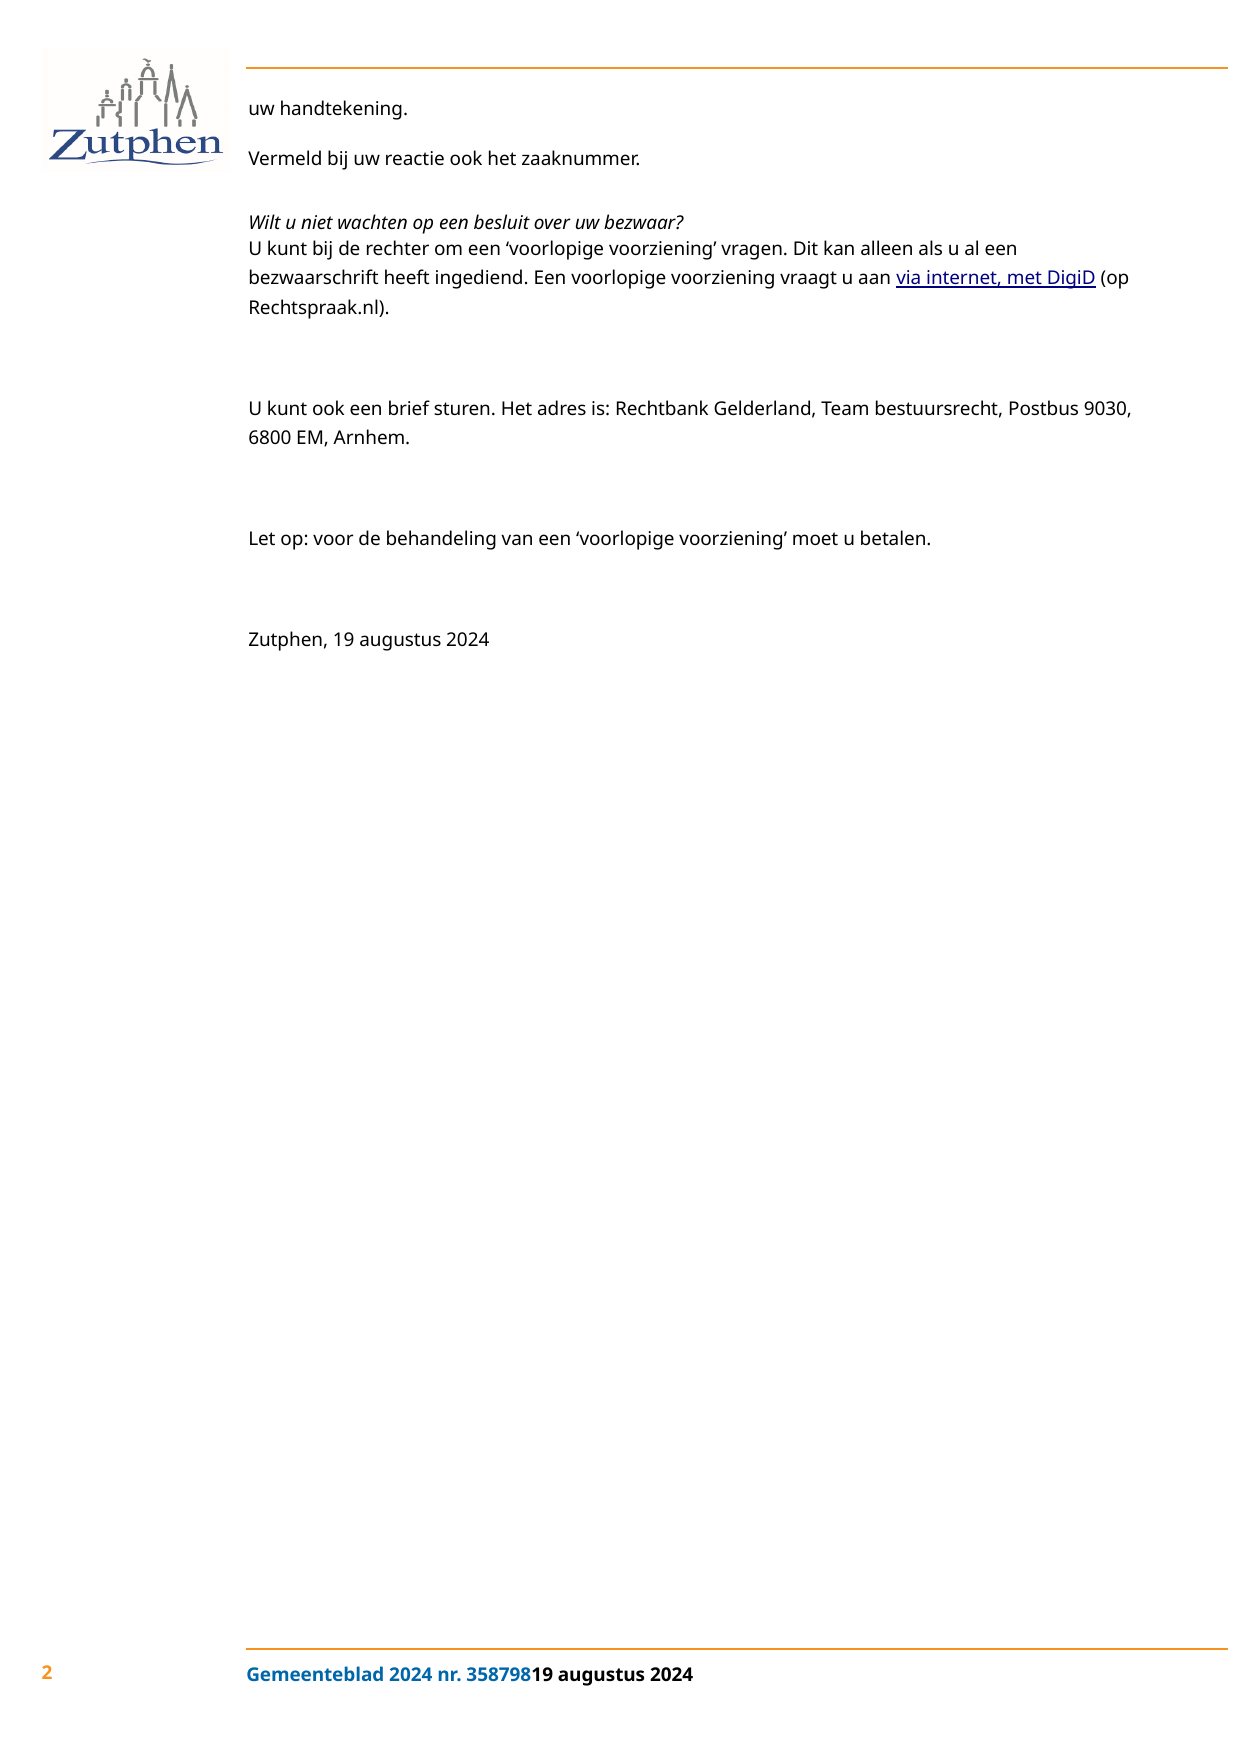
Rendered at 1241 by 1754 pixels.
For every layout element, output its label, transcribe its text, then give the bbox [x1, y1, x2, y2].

text U kunt ook een brief sturen. Het adres is: Rechtbank Gelderland, Team bestuursrecht, Postbus 9030, 6800 EM, Arnhem. [248, 395, 1152, 450]
text Vermeld bij uw reactie ook het zaaknummer. [248, 145, 1152, 171]
text U kunt bij de rechter om een ‘voorlopige voorziening’ vragen. Dit kan alleen als u al een bezwaarschrift heeft ingediend. Een voorlopige voorziening vraagt u aan via internet, met DigiD (op Rechtspraak.nl). [248, 235, 1152, 320]
text uw handtekening. [248, 95, 1152, 121]
text Let op: voor de behandeling van een ‘voorlopige voorziening’ moet u betalen. [248, 525, 1152, 551]
text Wilt u niet wachten op een besluit over uw bezwaar? [248, 209, 1152, 235]
text Zutphen, 19 augustus 2024 [248, 626, 1152, 652]
picture [41, 47, 231, 172]
